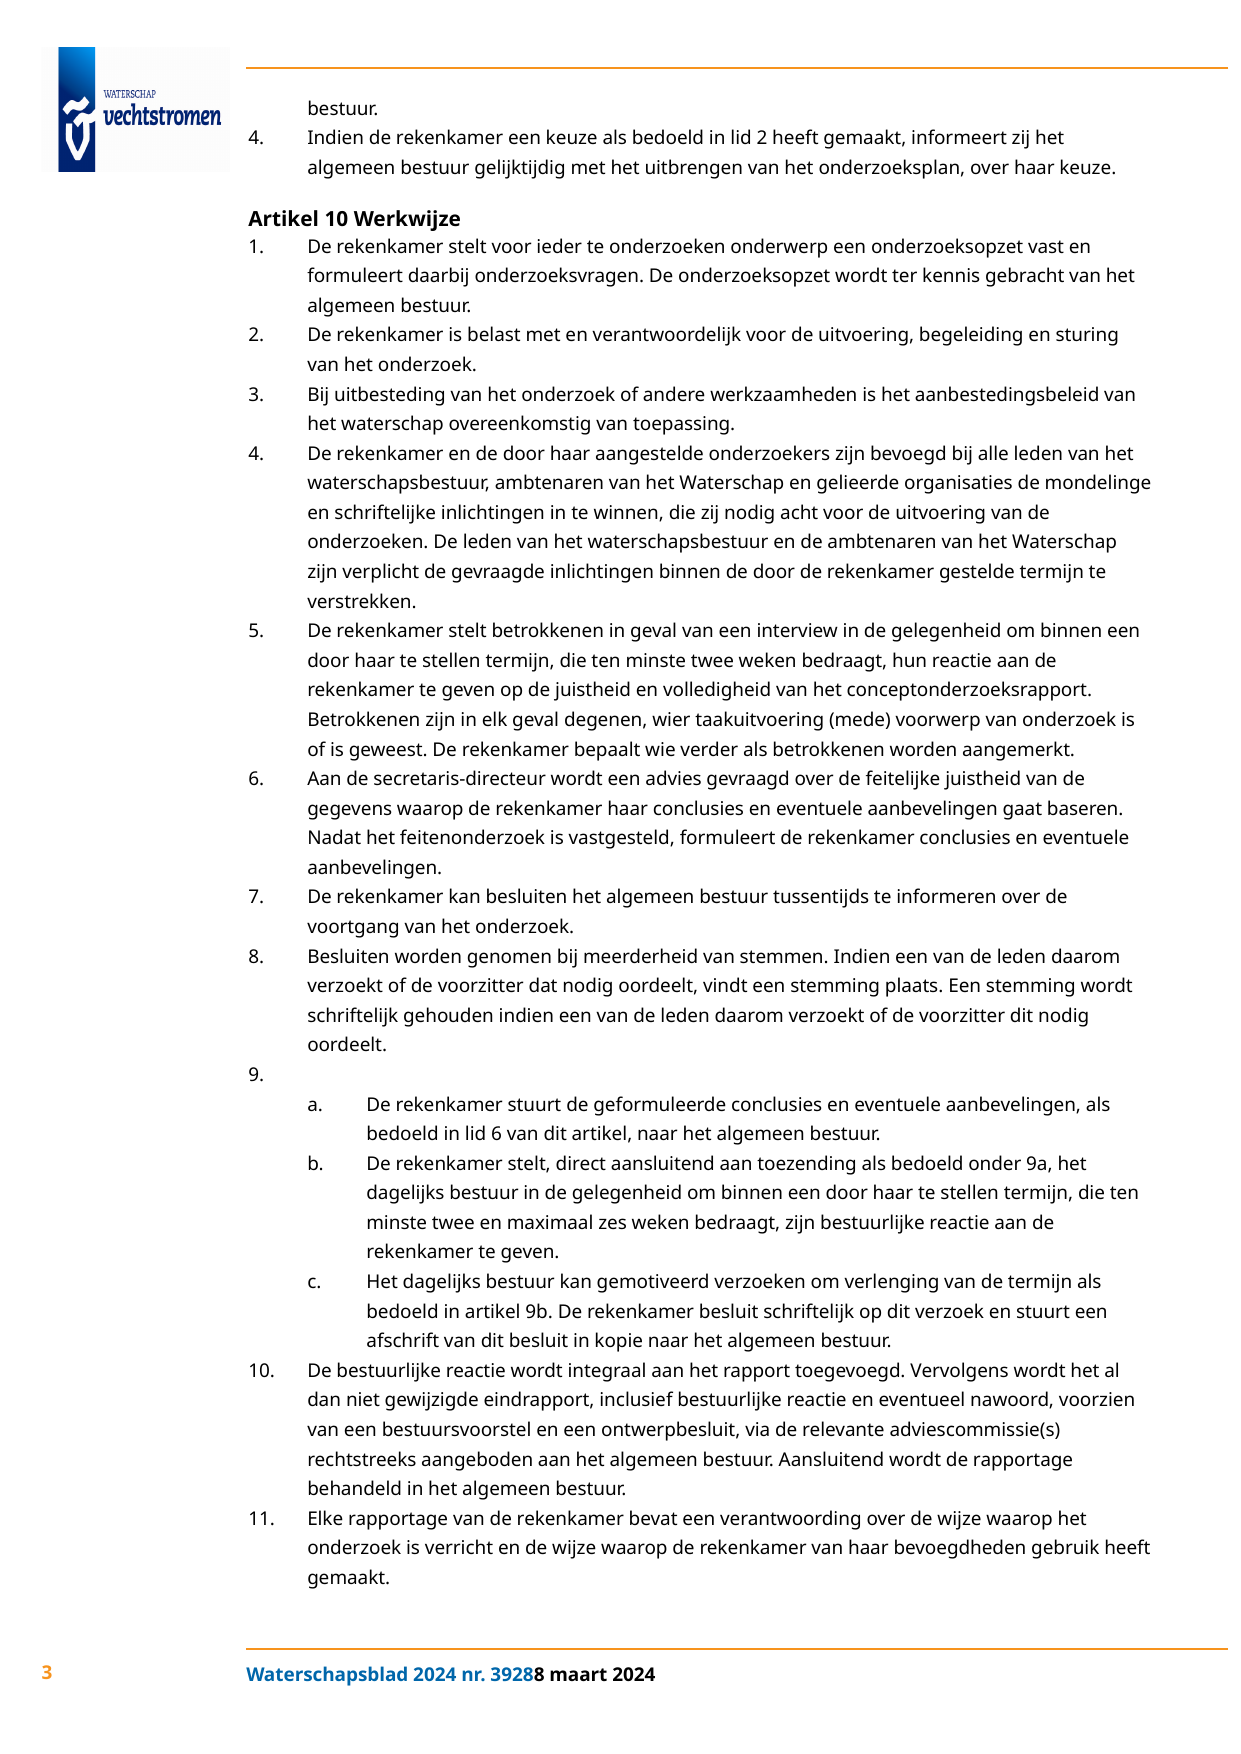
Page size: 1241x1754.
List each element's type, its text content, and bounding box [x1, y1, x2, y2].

list Bij uitbesteding van het onderzoek of andere werkzaamheden is het aanbestedingsbeleid van het waterschap overeenkomstig van toepassing. [248, 381, 1152, 436]
list De rekenkamer stelt, direct aansluitend aan toezending als bedoeld onder 9a, het dagelijks bestuur in de gelegenheid om binnen een door haar te stellen termijn, die ten minste twee en maximaal zes weken bedraagt, zijn bestuurlijke reactie aan de rekenkamer te geven. [307, 1150, 1152, 1264]
list Het dagelijks bestuur kan gemotiveerd verzoeken om verlenging van de termijn als bedoeld in artikel 9b. De rekenkamer besluit schriftelijk op dit verzoek en stuurt een afschrift van dit besluit in kopie naar het algemeen bestuur. [307, 1268, 1152, 1353]
list Besluiten worden genomen bij meerderheid van stemmen. Indien een van de leden daarom verzoekt of de voorzitter dat nodig oordeelt, vindt een stemming plaats. Een stemming wordt schriftelijk gehouden indien een van de leden daarom verzoekt of de voorzitter dit nodig oordeelt. [248, 943, 1152, 1057]
list De rekenkamer is belast met en verantwoordelijk voor de uitvoering, begeleiding en sturing van het onderzoek. [248, 322, 1152, 377]
list Elke rapportage van de rekenkamer bevat een verantwoording over de wijze waarop het onderzoek is verricht en de wijze waarop de rekenkamer van haar bevoegdheden gebruik heeft gemaakt. [248, 1505, 1152, 1590]
picture [41, 47, 231, 172]
list bestuur. [248, 95, 1152, 121]
list Aan de secretaris-directeur wordt een advies gevraagd over de feitelijke juistheid van de gegevens waarop de rekenkamer haar conclusies en eventuele aanbevelingen gaat baseren. Nadat het feitenonderzoek is vastgesteld, formuleert de rekenkamer conclusies en eventuele aanbevelingen. [248, 765, 1152, 880]
list De rekenkamer stelt betrokkenen in geval van een interview in de gelegenheid om binnen een door haar te stellen termijn, die ten minste twee weken bedraagt, hun reactie aan de rekenkamer te geven op de juistheid en volledigheid van het conceptonderzoeksrapport. Betrokkenen zijn in elk geval degenen, wier taakuitvoering (mede) voorwerp van onderzoek is of is geweest. De rekenkamer bepaalt wie verder als betrokkenen worden aangemerkt. [248, 617, 1152, 761]
list De rekenkamer stuurt de geformuleerde conclusies en eventuele aanbevelingen, als bedoeld in lid 6 van dit artikel, naar het algemeen bestuur. [307, 1091, 1152, 1146]
list De rekenkamer kan besluiten het algemeen bestuur tussentijds te informeren over de voortgang van het onderzoek. [248, 884, 1152, 939]
list De rekenkamer stelt voor ieder te onderzoeken onderwerp een onderzoeksopzet vast en formuleert daarbij onderzoeksvragen. De onderzoeksopzet wordt ter kennis gebracht van het algemeen bestuur. [248, 233, 1152, 318]
text Artikel 10 Werkwijze [248, 204, 1152, 233]
list De bestuurlijke reactie wordt integraal aan het rapport toegevoegd. Vervolgens wordt het al dan niet gewijzigde eindrapport, inclusief bestuurlijke reactie en eventueel nawoord, voorzien van een bestuursvoorstel en een ontwerpbesluit, via de relevante adviescommissie(s) rechtstreeks aangeboden aan het algemeen bestuur. Aansluitend wordt de rapportage behandeld in het algemeen bestuur. [248, 1357, 1152, 1501]
list Indien de rekenkamer een keuze als bedoeld in lid 2 heeft gemaakt, informeert zij het algemeen bestuur gelijktijdig met het uitbrengen van het onderzoeksplan, over haar keuze. [248, 124, 1152, 180]
list De rekenkamer en de door haar aangestelde onderzoekers zijn bevoegd bij alle leden van het waterschapsbestuur, ambtenaren van het Waterschap en gelieerde organisaties de mondelinge en schriftelijke inlichtingen in te winnen, die zij nodig acht voor de uitvoering van de onderzoeken. De leden van het waterschapsbestuur en de ambtenaren van het Waterschap zijn verplicht de gevraagde inlichtingen binnen de door de rekenkamer gestelde termijn te verstrekken. [248, 440, 1152, 613]
